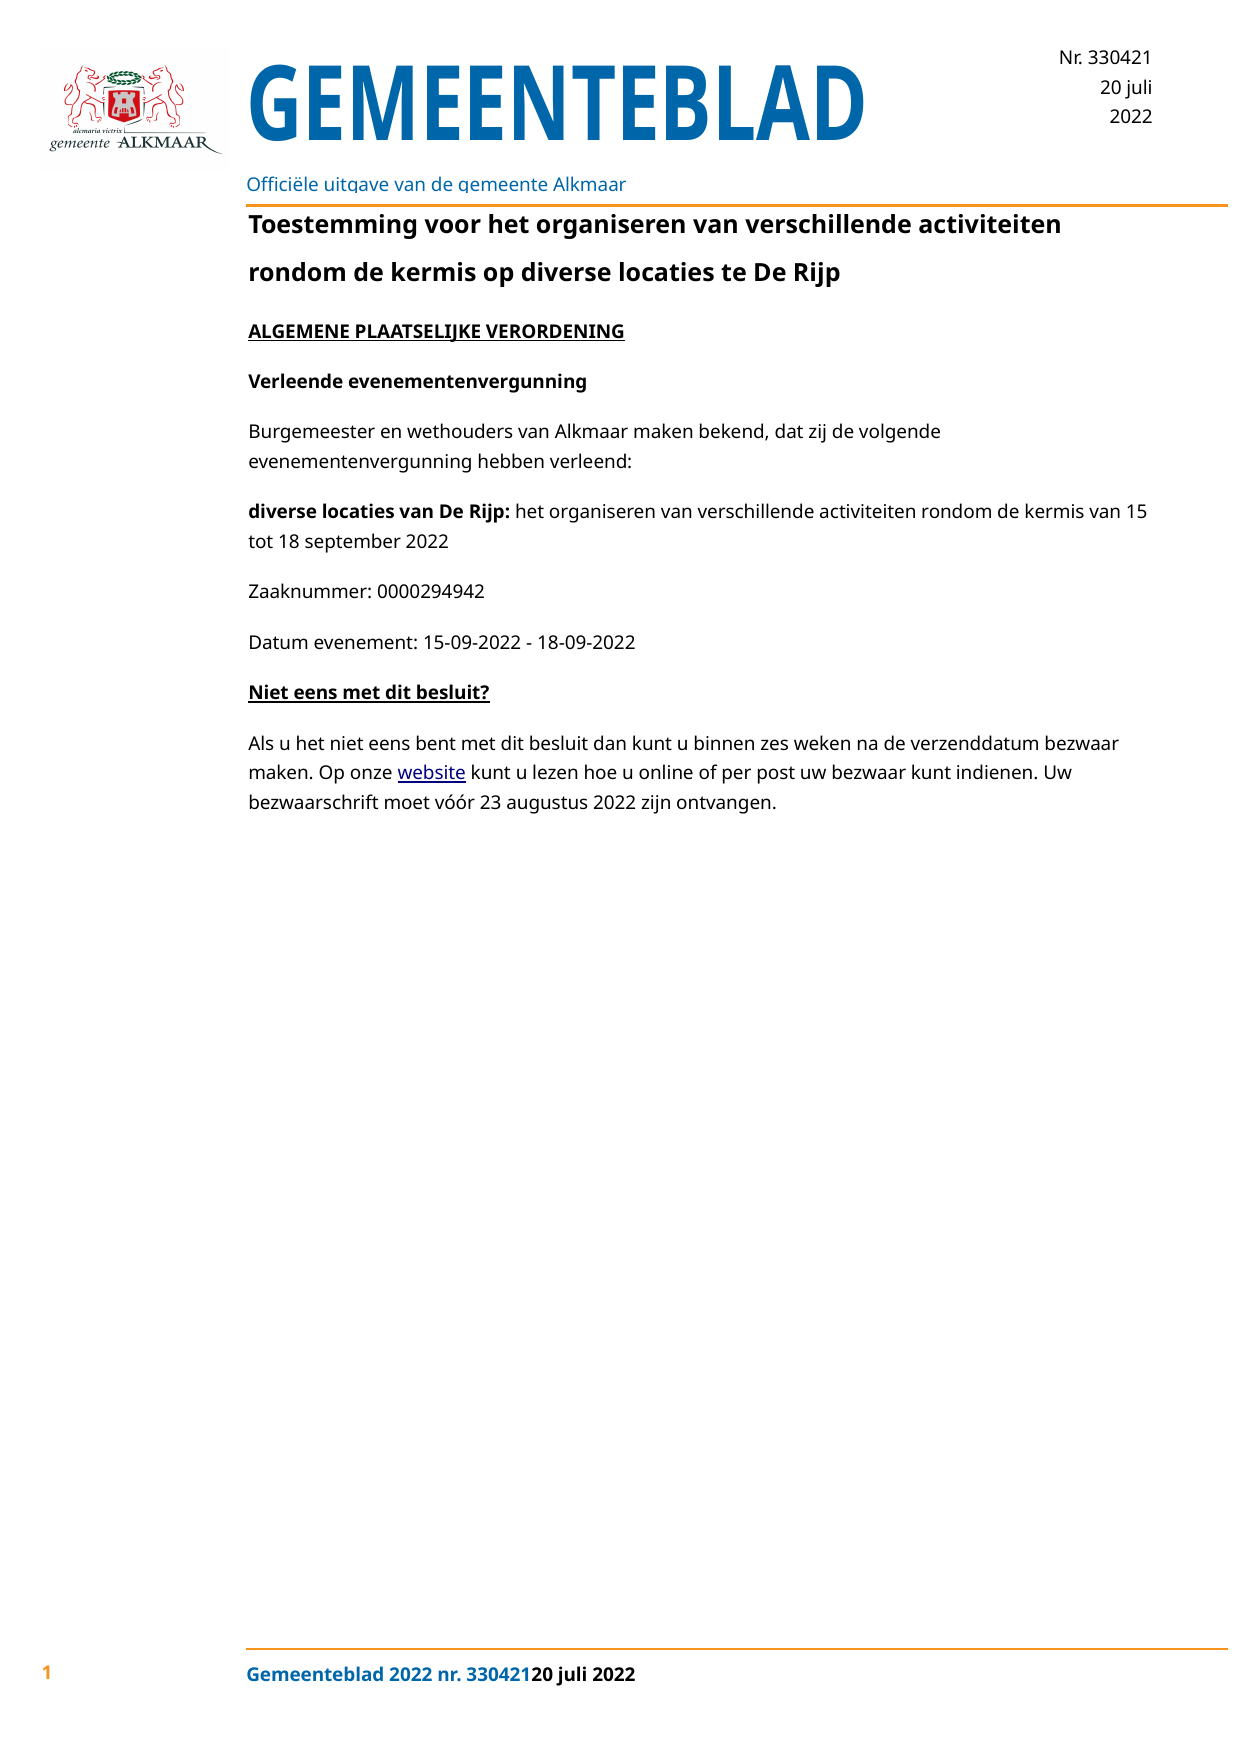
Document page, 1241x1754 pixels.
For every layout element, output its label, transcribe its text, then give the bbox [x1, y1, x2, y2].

text Als u het niet eens bent met dit besluit dan kunt u binnen zes weken na de verzenddatum bezwaar maken. Op onze website kunt u lezen hoe u online of per post uw bezwaar kunt indienen. Uw bezwaarschrift moet vóór 23 augustus 2022 zijn ontvangen. [248, 730, 1152, 815]
text diverse locaties van De Rijp: het organiseren van verschillende activiteiten rondom de kermis van 15 tot 18 september 2022 [248, 499, 1152, 554]
text Toestemming voor het organiseren van verschillende activiteiten rondom de kermis op diverse locaties te De Rijp [248, 207, 1152, 288]
text Verleende evenementenvergunning [248, 368, 1152, 394]
text Niet eens met dit besluit? [248, 679, 1152, 705]
text Burgemeester en wethouders van Alkmaar maken bekend, dat zij de volgende evenementenvergunning hebben verleend: [248, 419, 1152, 474]
text Datum evenement: 15-09-2022 - 18-09-2022 [248, 629, 1152, 655]
text Zaaknummer: 0000294942 [248, 579, 1152, 604]
picture [41, 47, 231, 172]
text ALGEMENE PLAATSELIJKE VERORDENING [248, 318, 1152, 344]
